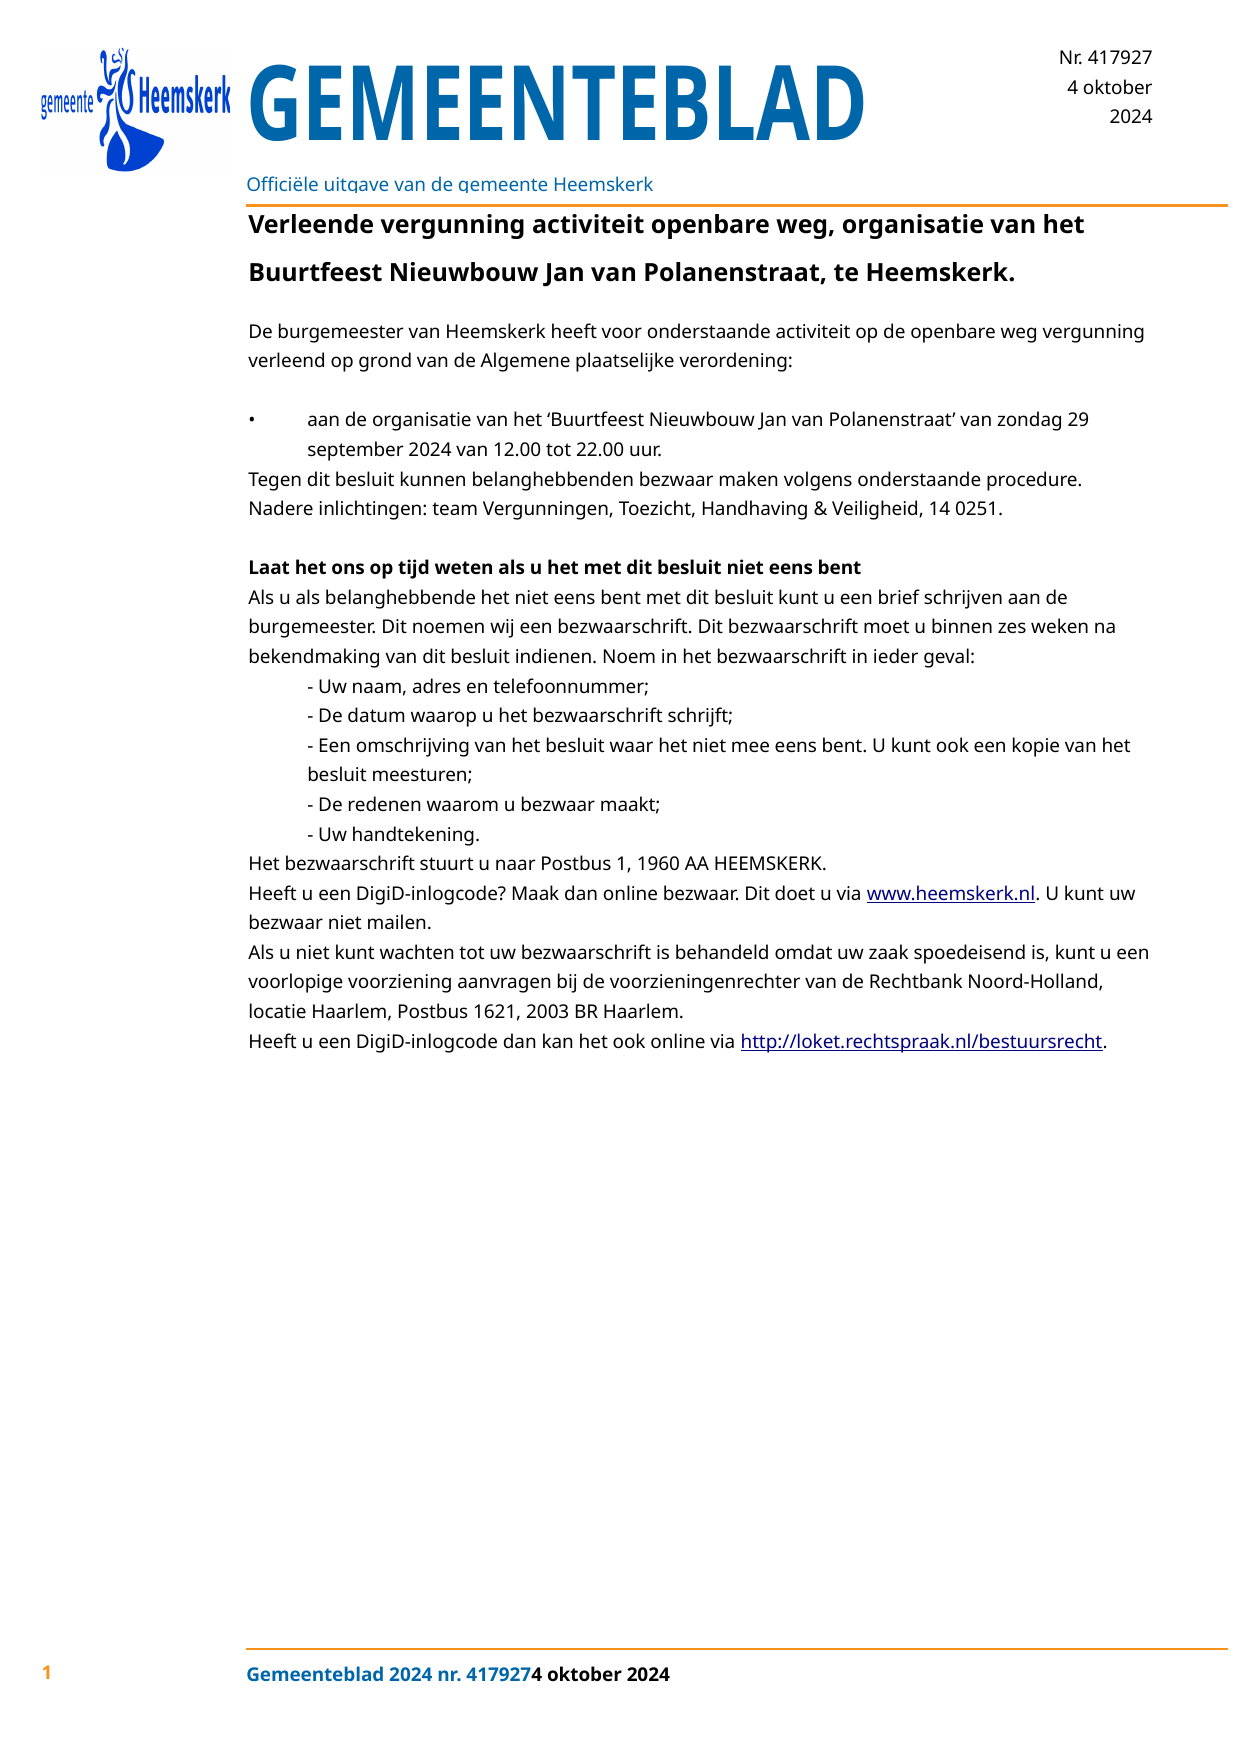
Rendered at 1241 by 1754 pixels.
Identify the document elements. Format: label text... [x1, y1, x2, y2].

picture [41, 47, 231, 172]
list - De redenen waarom u bezwaar maakt; [248, 791, 1152, 817]
text Het bezwaarschrift stuurt u naar Postbus 1, 1960 AA HEEMSKERK. [248, 850, 1152, 876]
text Heeft u een DigiD-inlogcode? Maak dan online bezwaar. Dit doet u via www.heemskerk.nl. U kunt uw bezwaar niet mailen. [248, 880, 1152, 935]
text Als u als belanghebbende het niet eens bent met dit besluit kunt u een brief schrijven aan de burgemeester. Dit noemen wij een bezwaarschrift. Dit bezwaarschrift moet u binnen zes weken na bekendmaking van dit besluit indienen. Noem in het bezwaarschrift in ieder geval: [248, 584, 1152, 669]
text Als u niet kunt wachten tot uw bezwaarschrift is behandeld omdat uw zaak spoedeisend is, kunt u een voorlopige voorziening aanvragen bij de voorzieningenrechter van de Rechtbank Noord-Holland, locatie Haarlem, Postbus 1621, 2003 BR Haarlem. [248, 939, 1152, 1024]
list - Uw naam, adres en telefoonnummer; [248, 673, 1152, 699]
list - Een omschrijving van het besluit waar het niet mee eens bent. U kunt ook een kopie van het besluit meesturen; [248, 732, 1152, 787]
text Verleende vergunning activiteit openbare weg, organisatie van het Buurtfeest Nieuwbouw Jan van Polanenstraat, te Heemskerk. [248, 207, 1152, 288]
text Laat het ons op tijd weten als u het met dit besluit niet eens bent [248, 554, 1152, 580]
text Tegen dit besluit kunnen belanghebbenden bezwaar maken volgens onderstaande procedure. Nadere inlichtingen: team Vergunningen, Toezicht, Handhaving & Veiligheid, 14 0251. [248, 466, 1152, 521]
text De burgemeester van Heemskerk heeft voor onderstaande activiteit op de openbare weg vergunning verleend op grond van de Algemene plaatselijke verordening: [248, 318, 1152, 373]
list - Uw handtekening. [248, 821, 1152, 847]
list aan de organisatie van het ‘Buurtfeest Nieuwbouw Jan van Polanenstraat’ van zondag 29 september 2024 van 12.00 tot 22.00 uur. [248, 407, 1152, 462]
text Heeft u een DigiD-inlogcode dan kan het ook online via http://loket.rechtspraak.nl/bestuursrecht. [248, 1028, 1152, 1054]
list - De datum waarop u het bezwaarschrift schrijft; [248, 702, 1152, 728]
